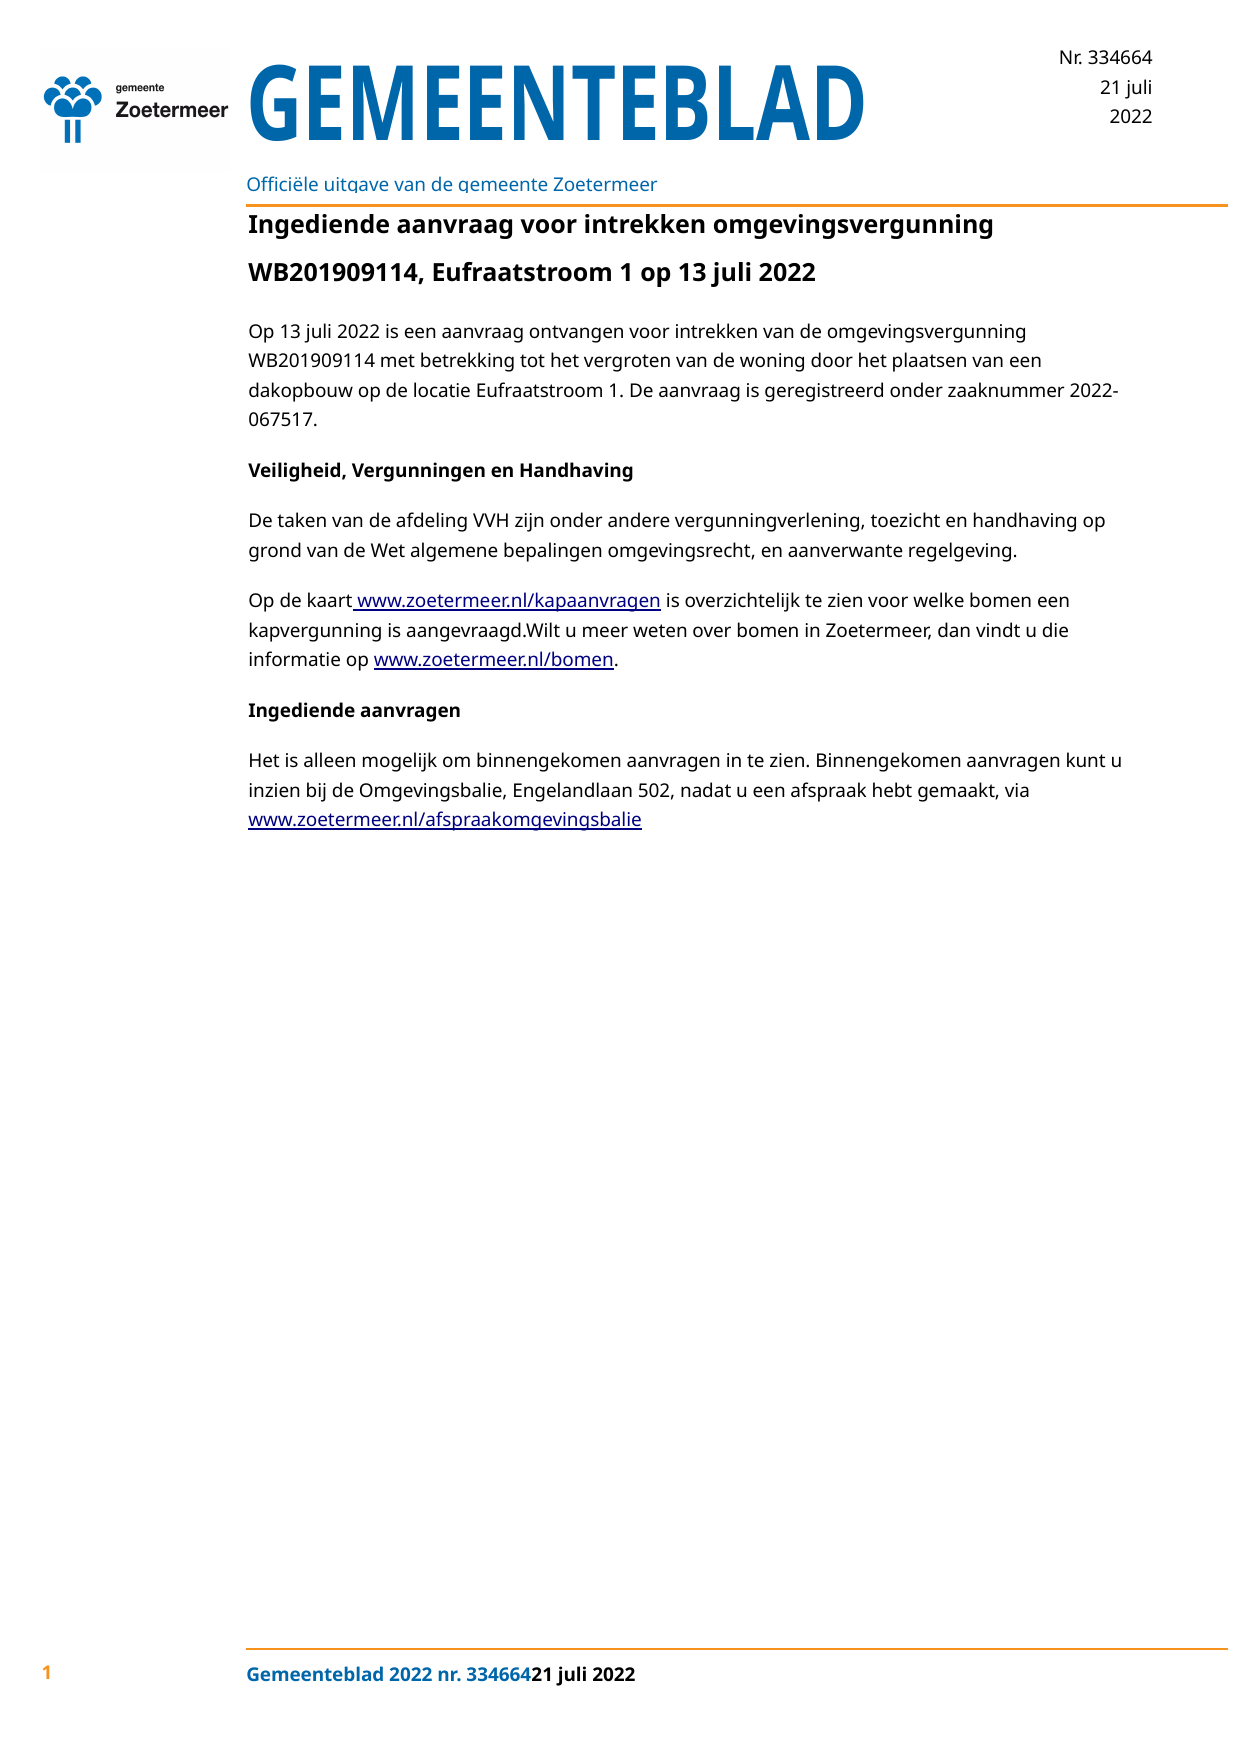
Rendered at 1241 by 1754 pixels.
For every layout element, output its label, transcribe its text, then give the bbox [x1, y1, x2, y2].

text Op 13 juli 2022 is een aanvraag ontvangen voor intrekken van de omgevingsvergunning WB201909114 met betrekking tot het vergroten van de woning door het plaatsen van een dakopbouw op de locatie Eufraatstroom 1. De aanvraag is geregistreerd onder zaaknummer 2022-067517. [248, 318, 1152, 432]
text Ingediende aanvragen [248, 697, 1152, 723]
text Veiligheid, Vergunningen en Handhaving [248, 457, 1152, 483]
text Ingediende aanvraag voor intrekken omgevingsvergunning WB201909114, Eufraatstroom 1 op 13 juli 2022 [248, 207, 1152, 288]
text De taken van de afdeling VVH zijn onder andere vergunningverlening, toezicht en handhaving op grond van de Wet algemene bepalingen omgevingsrecht, en aanverwante regelgeving. [248, 507, 1152, 563]
picture [41, 47, 231, 172]
text Op de kaart www.zoetermeer.nl/kapaanvragen is overzichtelijk te zien voor welke bomen een kapvergunning is aangevraagd.Wilt u meer weten over bomen in Zoetermeer, dan vindt u die informatie op www.zoetermeer.nl/bomen. [248, 587, 1152, 672]
text Het is alleen mogelijk om binnengekomen aanvragen in te zien. Binnengekomen aanvragen kunt u inzien bij de Omgevingsbalie, Engelandlaan 502, nadat u een afspraak hebt gemaakt, via www.zoetermeer.nl/afspraakomgevingsbalie [248, 747, 1152, 832]
